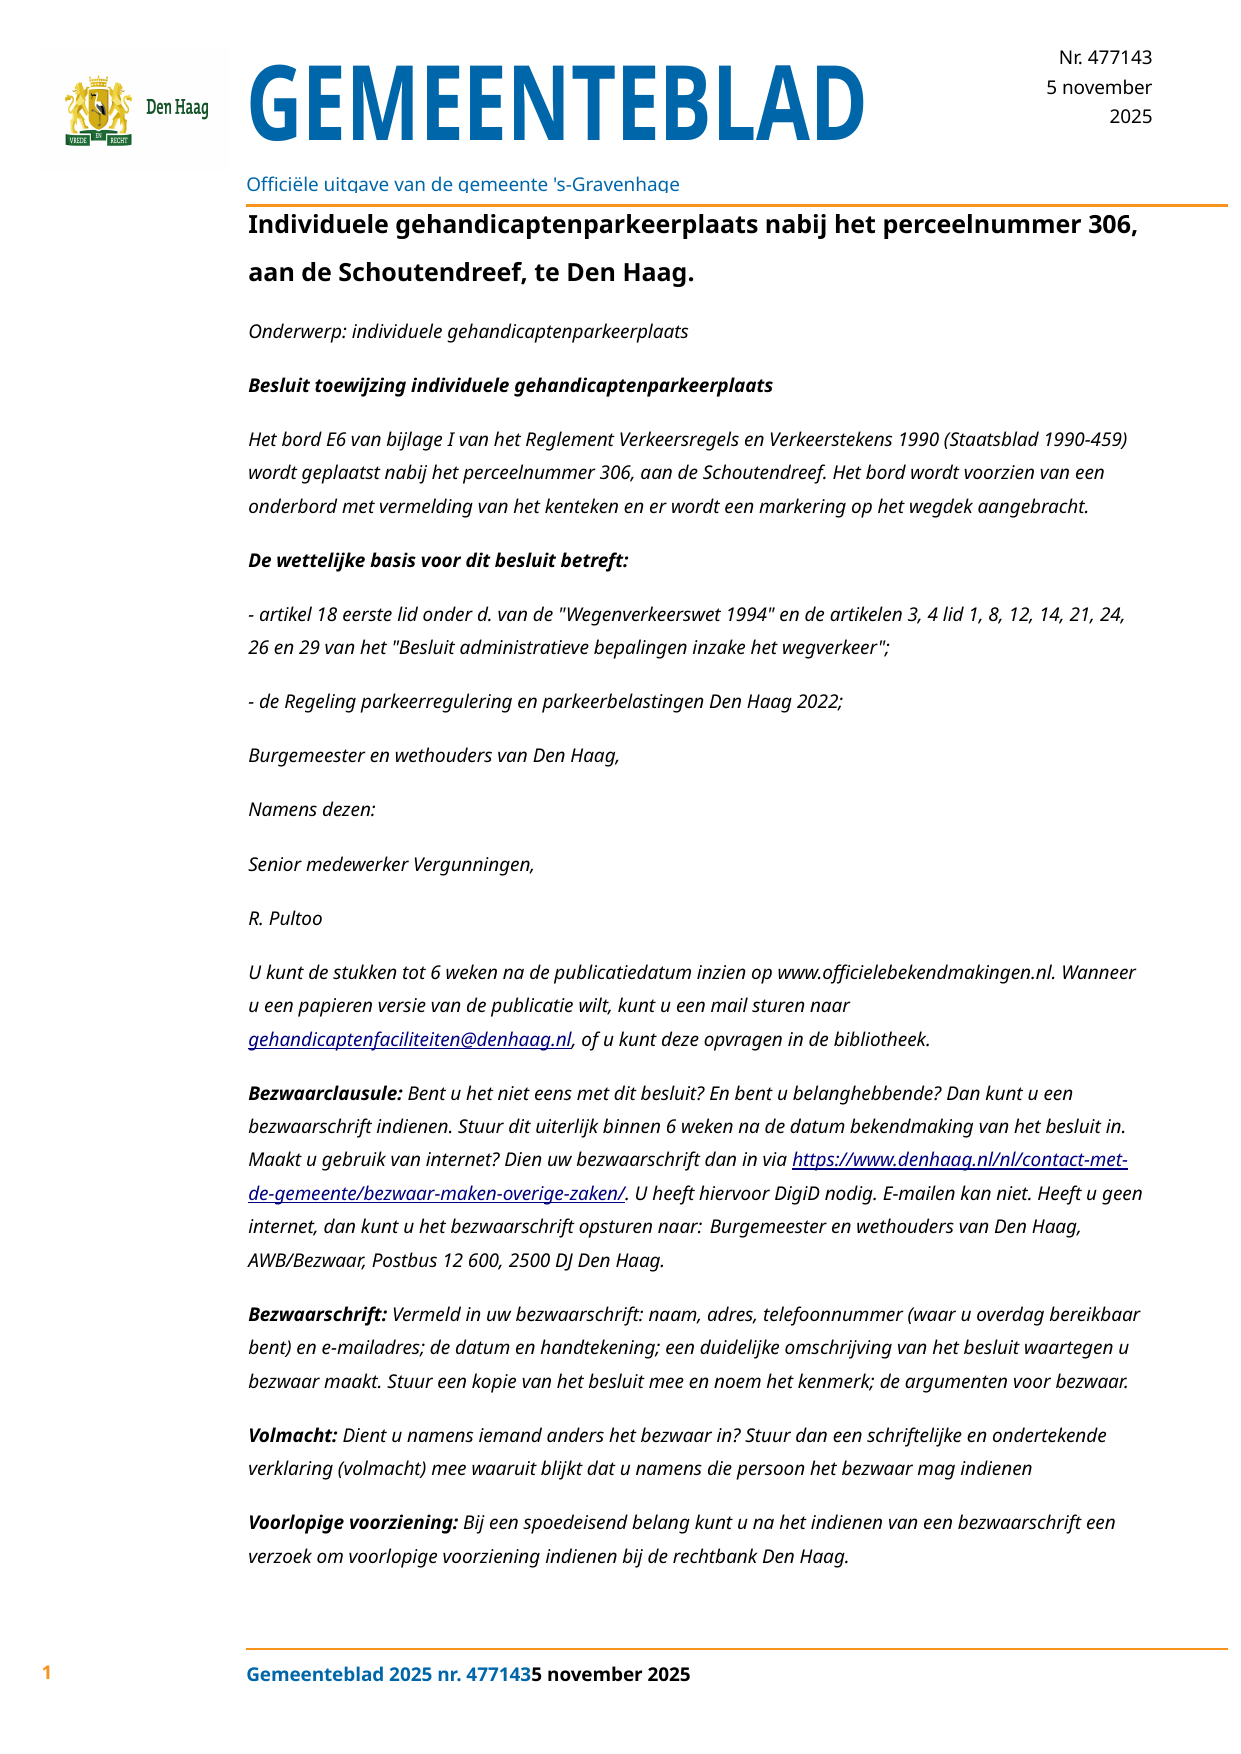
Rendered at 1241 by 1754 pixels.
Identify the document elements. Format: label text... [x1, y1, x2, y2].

text R. Pultoo [248, 905, 1152, 931]
text Onderwerp: individuele gehandicaptenparkeerplaats [248, 318, 1152, 344]
picture [41, 47, 231, 172]
text - de Regeling parkeerregulering en parkeerbelastingen Den Haag 2022; [248, 688, 1152, 714]
text Namens dezen: [248, 797, 1152, 822]
text Besluit toewijzing individuele gehandicaptenparkeerplaats [248, 372, 1152, 398]
text Bezwaarclausule: Bent u het niet eens met dit besluit? En bent u belanghebbende? Dan kunt u een bezwaarschrift indienen. Stuur dit uiterlijk binnen 6 weken na de datum bekendmaking van het besluit in. Maakt u gebruik van internet? Dien uw bezwaarschrift dan in via https://www.denhaag.nl/nl/contact-met-de-gemeente/bezwaar-maken-overige-zaken/. U heeft hiervoor DigiD nodig. E-mailen kan niet. Heeft u geen internet, dan kunt u het bezwaarschrift opsturen naar: Burgemeester en wethouders van Den Haag, AWB/Bezwaar, Postbus 12 600, 2500 DJ Den Haag. [248, 1080, 1152, 1273]
text Het bord E6 van bijlage I van het Reglement Verkeersregels en Verkeerstekens 1990 (Staatsblad 1990-459) wordt geplaatst nabij het perceelnummer 306, aan de Schoutendreef. Het bord wordt voorzien van een onderbord met vermelding van het kenteken en er wordt een markering op het wegdek aangebracht. [248, 426, 1152, 519]
text Individuele gehandicaptenparkeerplaats nabij het perceelnummer 306, aan de Schoutendreef, te Den Haag. [248, 207, 1152, 288]
text - artikel 18 eerste lid onder d. van de "Wegenverkeerswet 1994" en de artikelen 3, 4 lid 1, 8, 12, 14, 21, 24, 26 en 29 van het "Besluit administratieve bepalingen inzake het wegverkeer"; [248, 601, 1152, 660]
text Voorlopige voorziening: Bij een spoedeisend belang kunt u na het indienen van een bezwaarschrift een verzoek om voorlopige voorziening indienen bij de rechtbank Den Haag. [248, 1509, 1152, 1569]
text Burgemeester en wethouders van Den Haag, [248, 743, 1152, 768]
text Bezwaarschrift: Vermeld in uw bezwaarschrift: naam, adres, telefoonnummer (waar u overdag bereikbaar bent) en e-mailadres; de datum en handtekening; een duidelijke omschrijving van het besluit waartegen u bezwaar maakt. Stuur een kopie van het besluit mee en noem het kenmerk; de argumenten voor bezwaar. [248, 1301, 1152, 1394]
text De wettelijke basis voor dit besluit betreft: [248, 547, 1152, 573]
text U kunt de stukken tot 6 weken na de publicatiedatum inzien op www.officielebekendmakingen.nl. Wanneer u een papieren versie van de publicatie wilt, kunt u een mail sturen naar gehandicaptenfaciliteiten@denhaag.nl, of u kunt deze opvragen in de bibliotheek. [248, 959, 1152, 1051]
text Volmacht: Dient u namens iemand anders het bezwaar in? Stuur dan een schriftelijke en ondertekende verklaring (volmacht) mee waaruit blijkt dat u namens die persoon het bezwaar mag indienen [248, 1422, 1152, 1481]
text Senior medewerker Vergunningen, [248, 851, 1152, 876]
